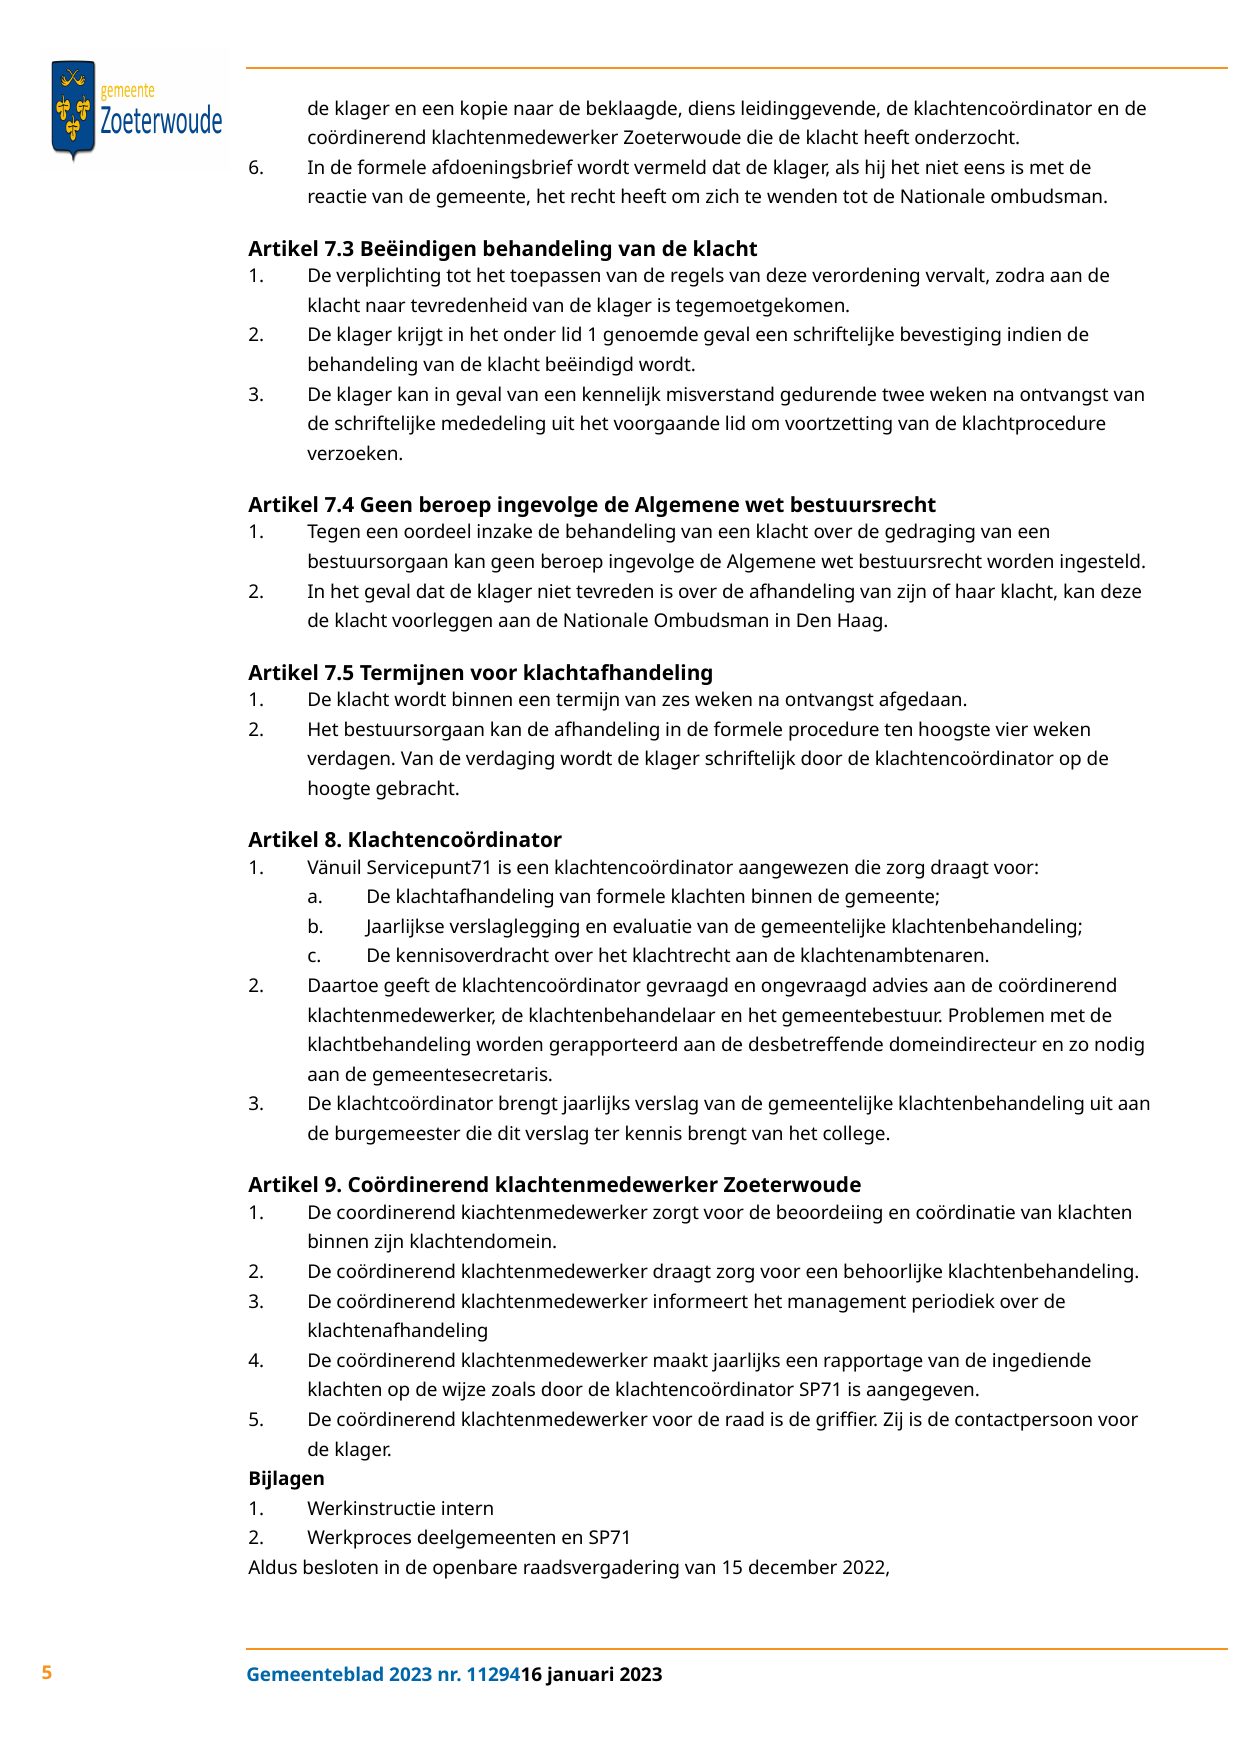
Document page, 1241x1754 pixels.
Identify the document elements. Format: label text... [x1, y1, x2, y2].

list De klager kan in geval van een kennelijk misverstand gedurende twee weken na ontvangst van de schriftelijke mededeling uit het voorgaande lid om voortzetting van de klachtprocedure verzoeken. [248, 381, 1152, 466]
list De klachtcoördinator brengt jaarlijks verslag van de gemeentelijke klachtenbehandeling uit aan de burgemeester die dit verslag ter kennis brengt van het college. [248, 1091, 1152, 1146]
list De kennisoverdracht over het klachtrecht aan de klachtenambtenaren. [307, 943, 1152, 968]
list Tegen een oordeel inzake de behandeling van een klacht over de gedraging van een bestuursorgaan kan geen beroep ingevolge de Algemene wet bestuursrecht worden ingesteld. [248, 519, 1152, 574]
list De coördinerend klachtenmedewerker draagt zorg voor een behoorlijke klachtenbehandeling. [248, 1258, 1152, 1284]
text Artikel 8. Klachtencoördinator [248, 826, 1152, 854]
text Artikel 7.4 Geen beroep ingevolge de Algemene wet bestuursrecht [248, 490, 1152, 519]
text Bijlagen [248, 1465, 1152, 1491]
list De coördinerend klachtenmedewerker informeert het management periodiek over de klachtenafhandeling [248, 1288, 1152, 1343]
list De verplichting tot het toepassen van de regels van deze verordening vervalt, zodra aan de klacht naar tevredenheid van de klager is tegemoetgekomen. [248, 262, 1152, 318]
list De coordinerend kiachtenmedewerker zorgt voor de beoordeiing en coördinatie van klachten binnen zijn klachtendomein. [248, 1199, 1152, 1254]
list In de formele afdoeningsbrief wordt vermeld dat de klager, als hij het niet eens is met de reactie van de gemeente, het recht heeft om zich te wenden tot de Nationale ombudsman. [248, 154, 1152, 209]
list Werkinstructie intern [248, 1495, 1152, 1521]
list Vänuil Servicepunt71 is een klachtencoördinator aangewezen die zorg draagt voor: [248, 854, 1152, 880]
text Artikel 9. Coördinerend klachtenmedewerker Zoeterwoude [248, 1171, 1152, 1199]
list De coördinerend klachtenmedewerker maakt jaarlijks een rapportage van de ingediende klachten op de wijze zoals door de klachtencoördinator SP71 is aangegeven. [248, 1347, 1152, 1402]
list De coördinerend klachtenmedewerker voor de raad is de griffier. Zij is de contactpersoon voor de klager. [248, 1406, 1152, 1461]
text Artikel 7.5 Termijnen voor klachtafhandeling [248, 658, 1152, 686]
list de klager en een kopie naar de beklaagde, diens leidinggevende, de klachtencoördinator en de coördinerend klachtenmedewerker Zoeterwoude die de klacht heeft onderzocht. [248, 95, 1152, 150]
list De klachtafhandeling van formele klachten binnen de gemeente; [307, 883, 1152, 909]
list De klacht wordt binnen een termijn van zes weken na ontvangst afgedaan. [248, 686, 1152, 712]
text Artikel 7.3 Beëindigen behandeling van de klacht [248, 234, 1152, 262]
list Jaarlijkse verslaglegging en evaluatie van de gemeentelijke klachtenbehandeling; [307, 913, 1152, 939]
picture [41, 47, 231, 172]
list Het bestuursorgaan kan de afhandeling in de formele procedure ten hoogste vier weken verdagen. Van de verdaging wordt de klager schriftelijk door de klachtencoördinator op de hoogte gebracht. [248, 716, 1152, 801]
list Werkproces deelgemeenten en SP71 [248, 1524, 1152, 1550]
text Aldus besloten in de openbare raadsvergadering van 15 december 2022, [248, 1554, 1152, 1580]
list In het geval dat de klager niet tevreden is over de afhandeling van zijn of haar klacht, kan deze de klacht voorleggen aan de Nationale Ombudsman in Den Haag. [248, 578, 1152, 633]
list De klager krijgt in het onder lid 1 genoemde geval een schriftelijke bevestiging indien de behandeling van de klacht beëindigd wordt. [248, 322, 1152, 377]
list Daartoe geeft de klachtencoördinator gevraagd en ongevraagd advies aan de coördinerend klachtenmedewerker, de klachtenbehandelaar en het gemeentebestuur. Problemen met de klachtbehandeling worden gerapporteerd aan de desbetreffende domeindirecteur en zo nodig aan de gemeentesecretaris. [248, 972, 1152, 1087]
